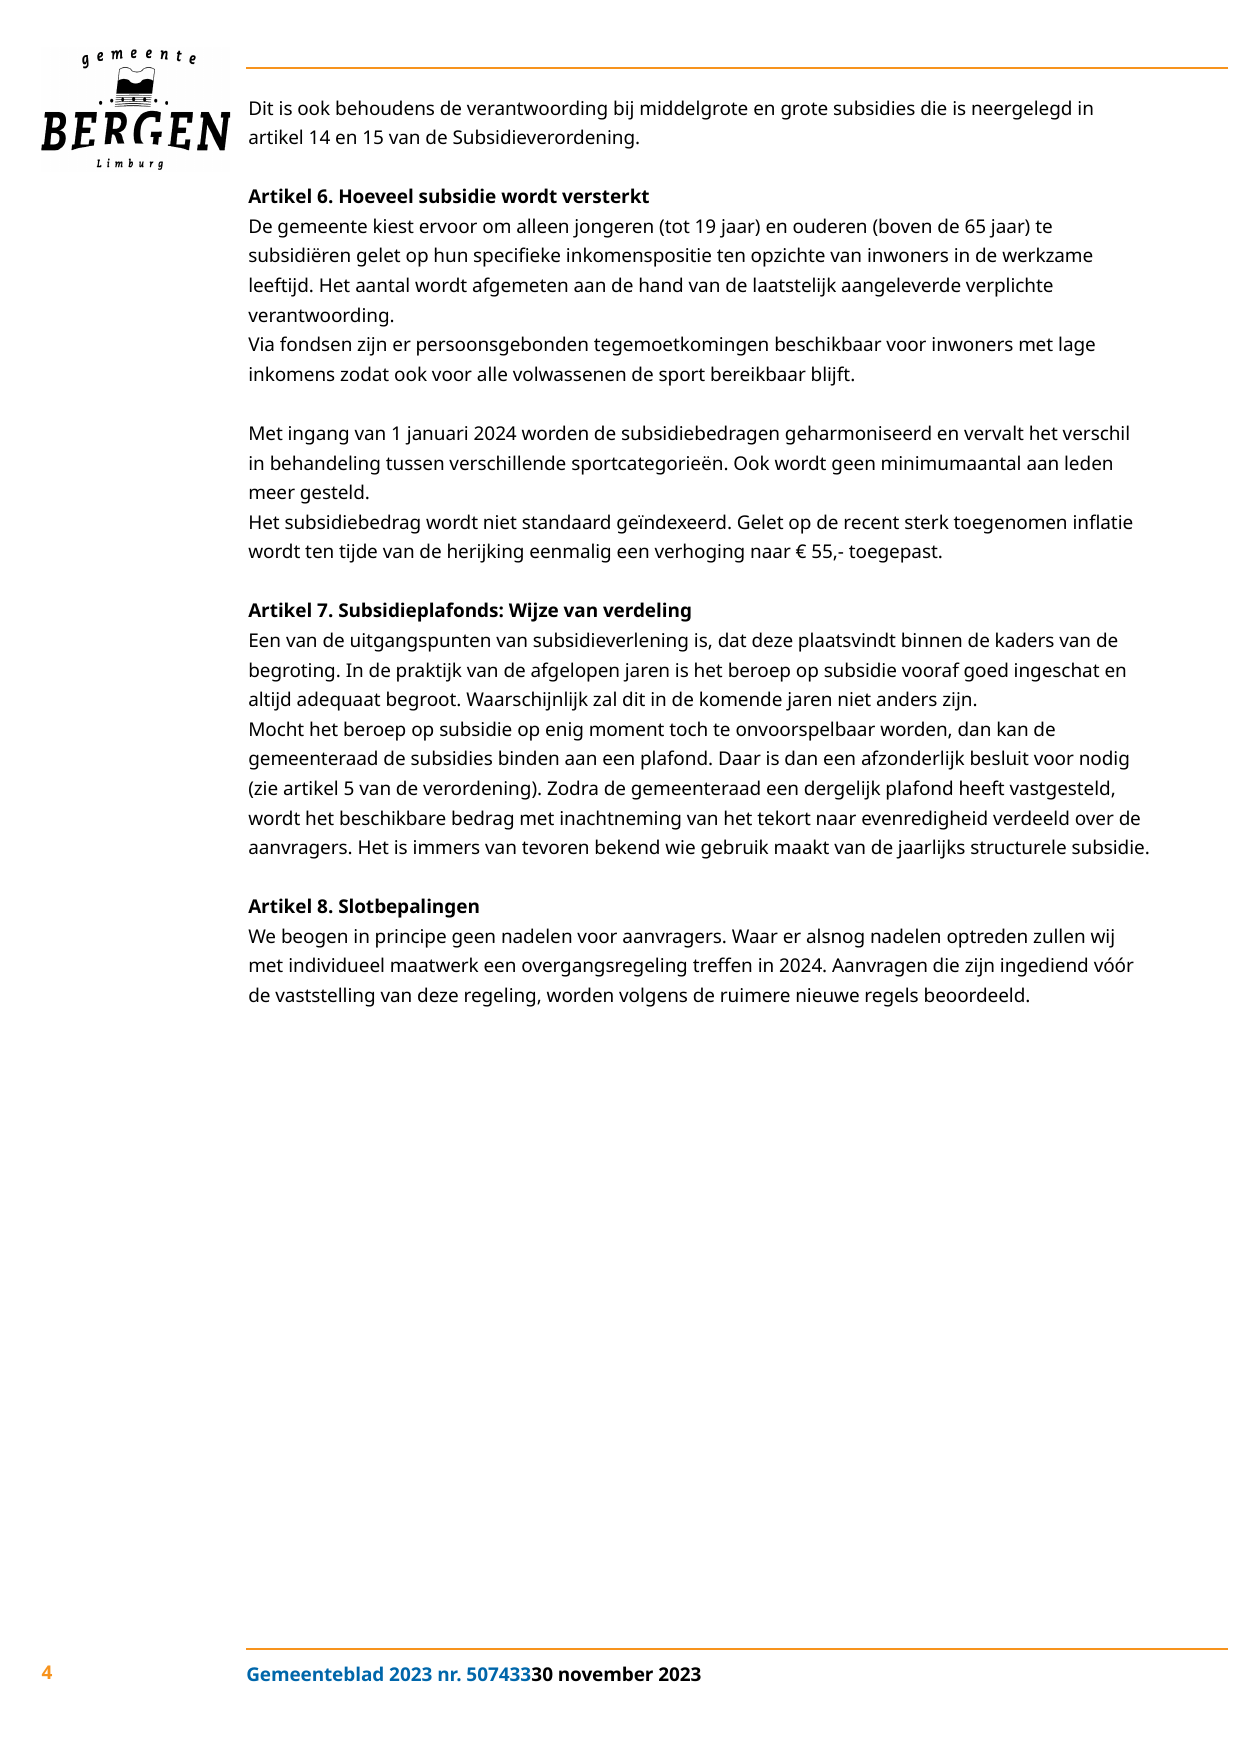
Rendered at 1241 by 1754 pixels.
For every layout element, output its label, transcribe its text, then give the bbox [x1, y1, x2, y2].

text Artikel 8. Slotbepalingen [248, 893, 1152, 919]
text Dit is ook behoudens de verantwoording bij middelgrote en grote subsidies die is neergelegd in artikel 14 en 15 van de Subsidieverordening. [248, 95, 1152, 150]
text Met ingang van 1 januari 2024 worden de subsidiebedragen geharmoniseerd en vervalt het verschil in behandeling tussen verschillende sportcategorieën. Ook wordt geen minimumaantal aan leden meer gesteld. [248, 420, 1152, 505]
text Via fondsen zijn er persoonsgebonden tegemoetkomingen beschikbaar voor inwoners met lage inkomens zodat ook voor alle volwassenen de sport bereikbaar blijft. [248, 331, 1152, 387]
text Een van de uitgangspunten van subsidieverlening is, dat deze plaatsvindt binnen de kaders van de begroting. In de praktijk van de afgelopen jaren is het beroep op subsidie vooraf goed ingeschat en altijd adequaat begroot. Waarschijnlijk zal dit in de komende jaren niet anders zijn. [248, 627, 1152, 712]
text Mocht het beroep op subsidie op enig moment toch te onvoorspelbaar worden, dan kan de gemeenteraad de subsidies binden aan een plafond. Daar is dan een afzonderlijk besluit voor nodig (zie artikel 5 van de verordening). Zodra de gemeenteraad een dergelijk plafond heeft vastgesteld, wordt het beschikbare bedrag met inachtneming van het tekort naar evenredigheid verdeeld over de aanvragers. Het is immers van tevoren bekend wie gebruik maakt van de jaarlijks structurele subsidie. [248, 716, 1152, 860]
picture [41, 47, 231, 172]
text Artikel 6. Hoeveel subsidie wordt versterkt [248, 183, 1152, 209]
text We beogen in principe geen nadelen voor aanvragers. Waar er alsnog nadelen optreden zullen wij met individueel maatwerk een overgangsregeling treffen in 2024. Aanvragen die zijn ingediend vóór de vaststelling van deze regeling, worden volgens de ruimere nieuwe regels beoordeeld. [248, 923, 1152, 1008]
text Het subsidiebedrag wordt niet standaard geïndexeerd. Gelet op de recent sterk toegenomen inflatie wordt ten tijde van de herijking eenmalig een verhoging naar € 55,- toegepast. [248, 509, 1152, 564]
text De gemeente kiest ervoor om alleen jongeren (tot 19 jaar) en ouderen (boven de 65 jaar) te subsidiëren gelet op hun specifieke inkomenspositie ten opzichte van inwoners in de werkzame leeftijd. Het aantal wordt afgemeten aan de hand van de laatstelijk aangeleverde verplichte verantwoording. [248, 213, 1152, 328]
text Artikel 7. Subsidieplafonds: Wijze van verdeling [248, 598, 1152, 623]
